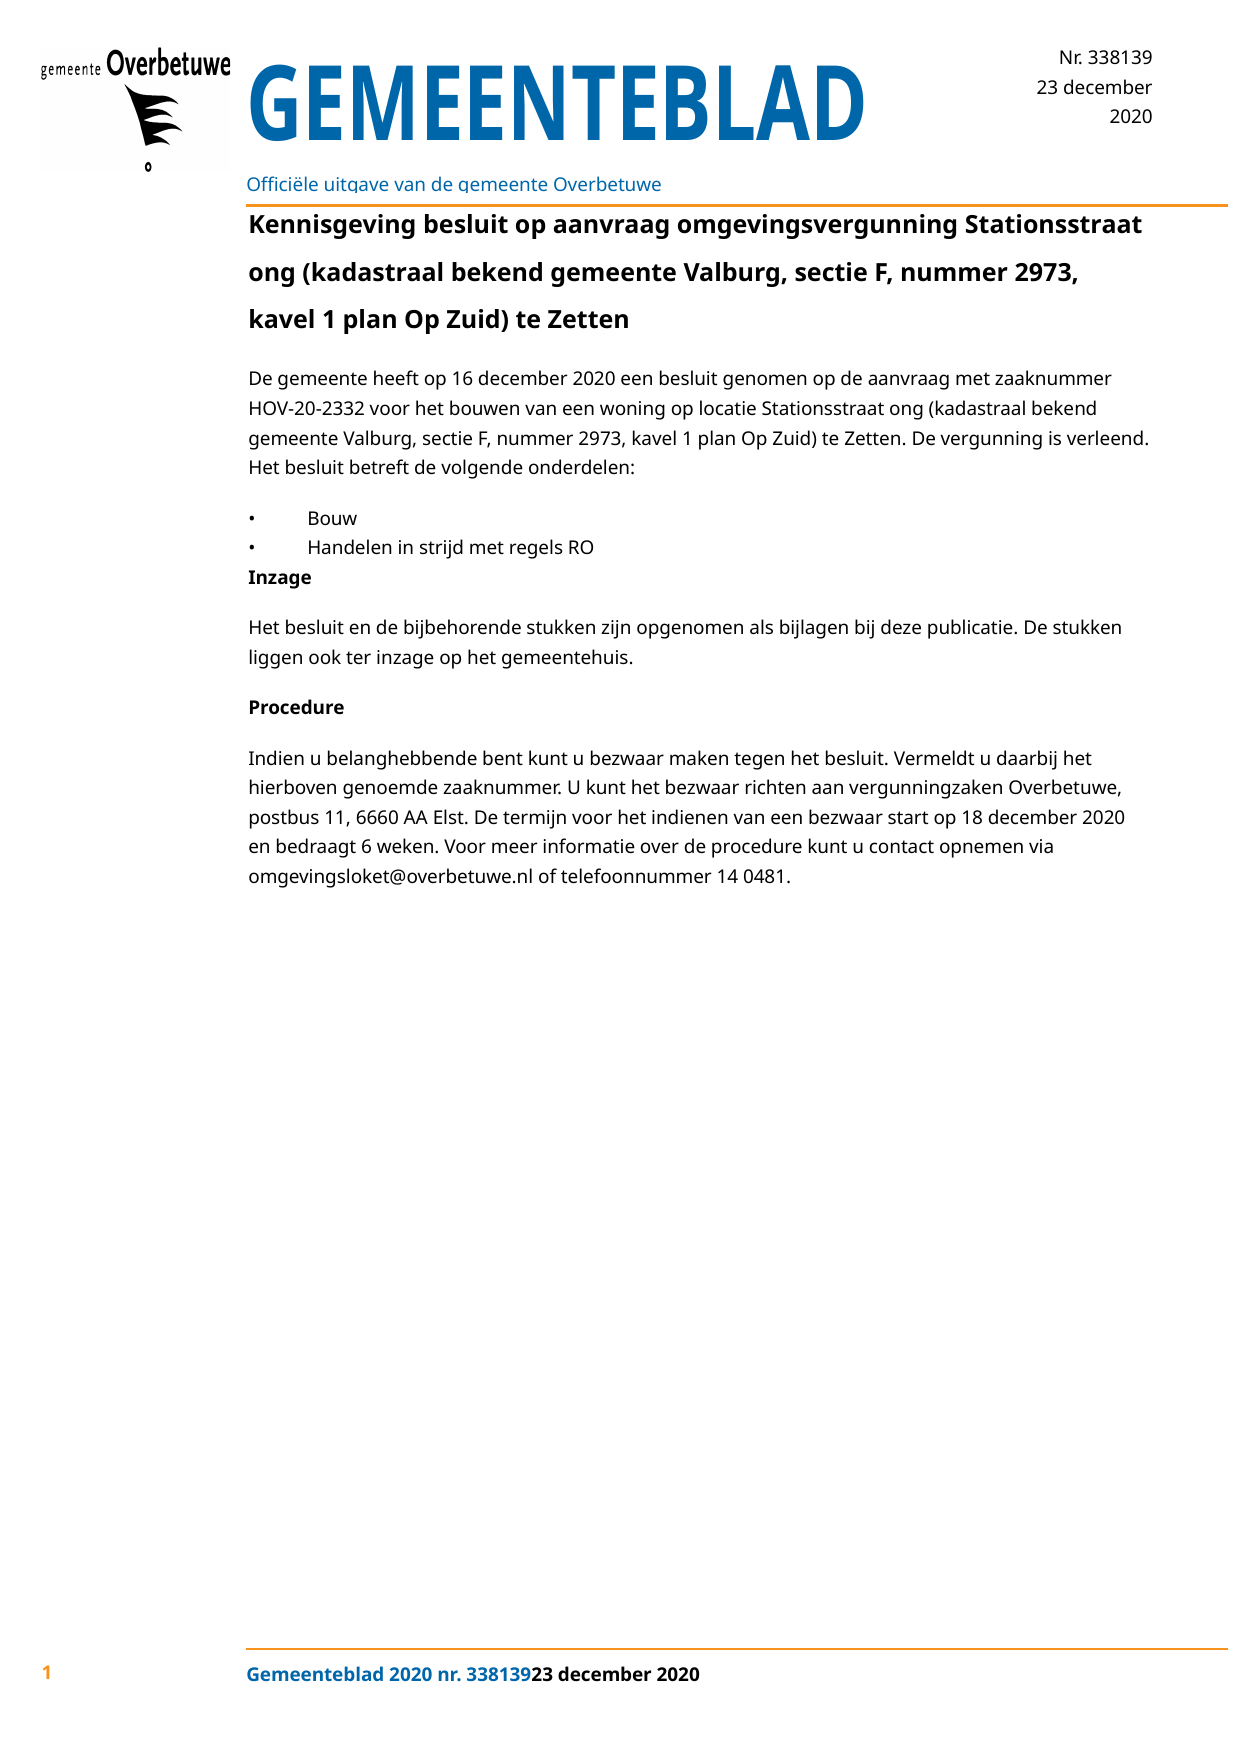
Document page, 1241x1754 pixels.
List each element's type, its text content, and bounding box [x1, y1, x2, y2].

text Inzage [248, 564, 1152, 589]
list Handelen in strijd met regels RO [248, 534, 1152, 560]
text Kennisgeving besluit op aanvraag omgevingsvergunning Stationsstraat ong (kadastraal bekend gemeente Valburg, sectie F, nummer 2973, kavel 1 plan Op Zuid) te Zetten [248, 207, 1152, 336]
text Procedure [248, 694, 1152, 720]
picture [41, 47, 231, 172]
text Het besluit en de bijbehorende stukken zijn opgenomen als bijlagen bij deze publicatie. De stukken liggen ook ter inzage op het gemeentehuis. [248, 614, 1152, 669]
list Bouw [248, 505, 1152, 530]
text De gemeente heeft op 16 december 2020 een besluit genomen op de aanvraag met zaaknummer HOV-20-2332 voor het bouwen van een woning op locatie Stationsstraat ong (kadastraal bekend gemeente Valburg, sectie F, nummer 2973, kavel 1 plan Op Zuid) te Zetten. De vergunning is verleend. Het besluit betreft de volgende onderdelen: [248, 366, 1152, 480]
text Indien u belanghebbende bent kunt u bezwaar maken tegen het besluit. Vermeldt u daarbij het hierboven genoemde zaaknummer. U kunt het bezwaar richten aan vergunningzaken Overbetuwe, postbus 11, 6660 AA Elst. De termijn voor het indienen van een bezwaar start op 18 december 2020 en bedraagt 6 weken. Voor meer informatie over de procedure kunt u contact opnemen via omgevingsloket@overbetuwe.nl of telefoonnummer 14 0481. [248, 745, 1152, 889]
